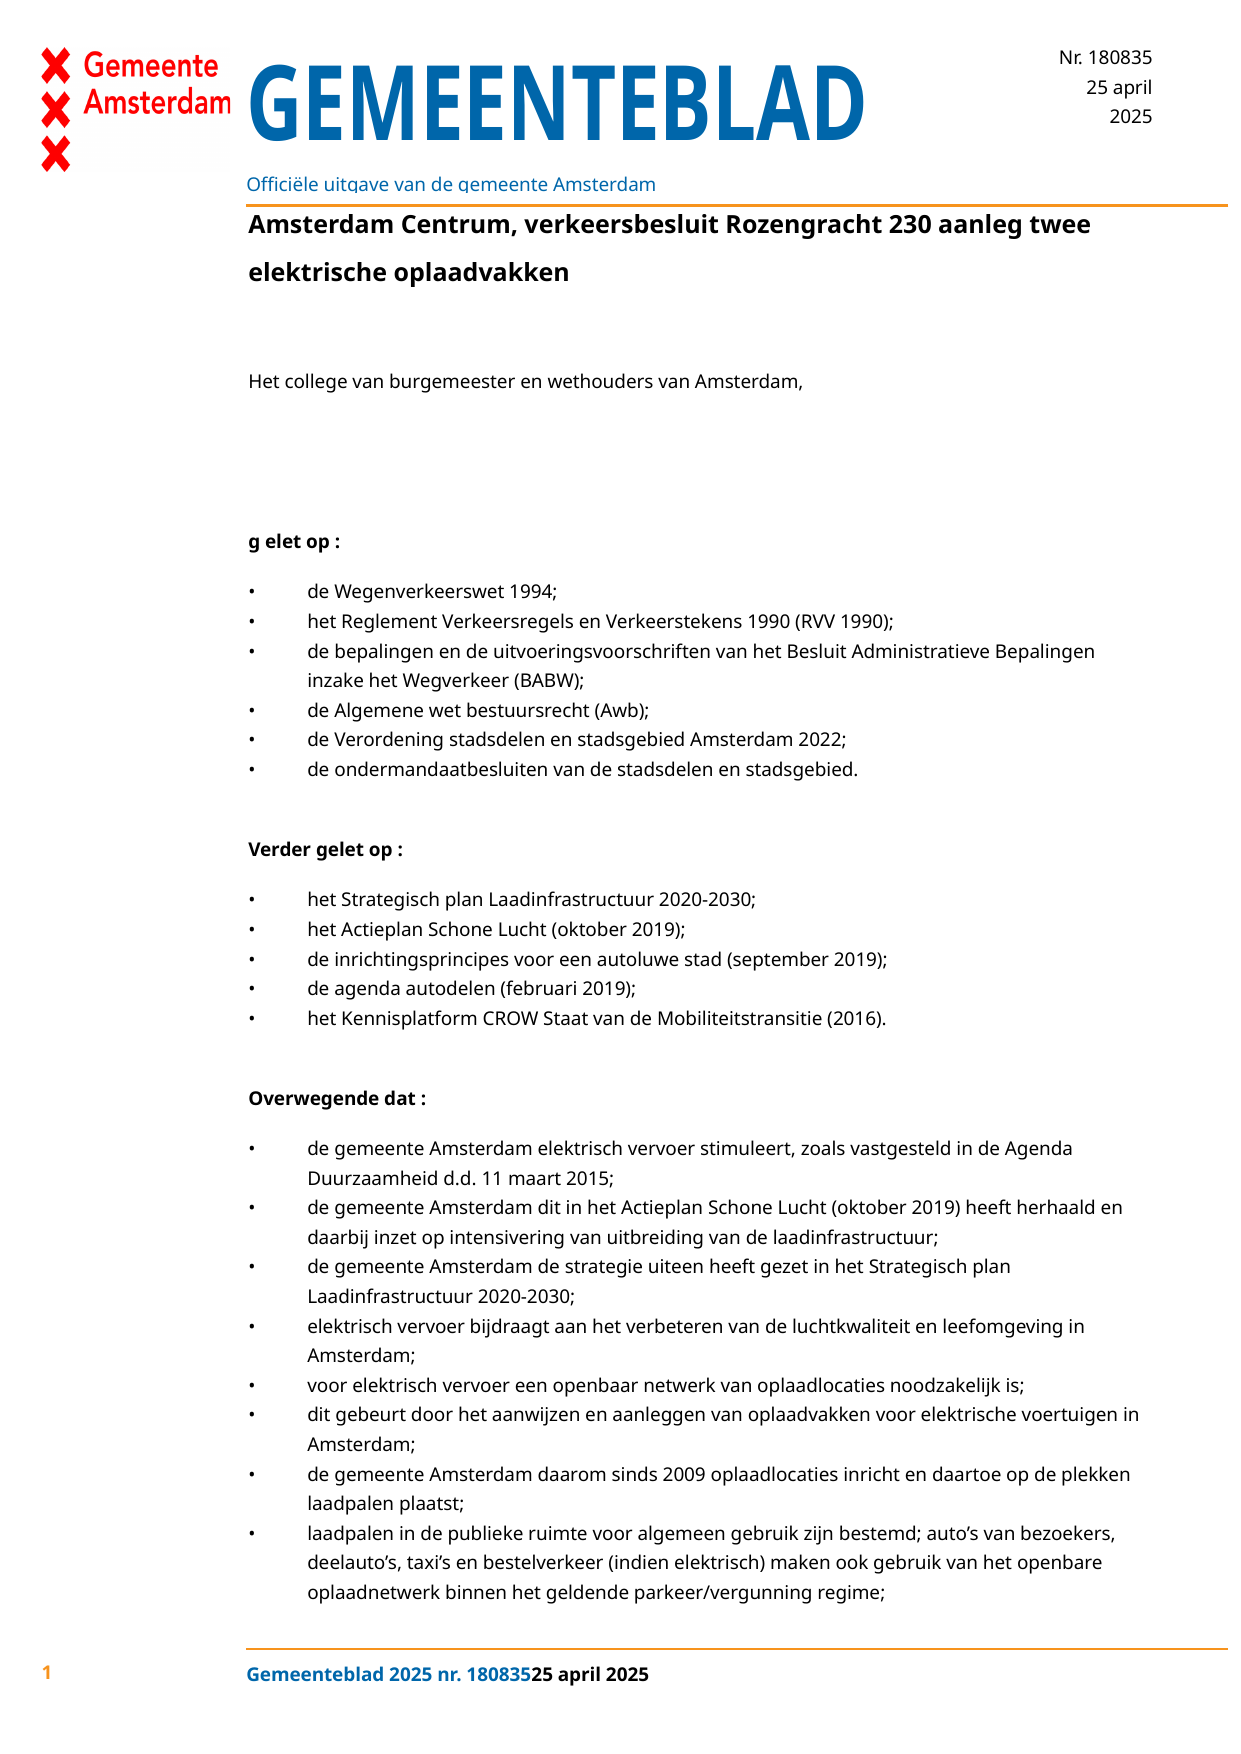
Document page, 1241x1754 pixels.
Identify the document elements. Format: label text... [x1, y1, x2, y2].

list het Strategisch plan Laadinfrastructuur 2020-2030; [248, 887, 1152, 912]
picture [41, 47, 231, 172]
list voor elektrisch vervoer een openbaar netwerk van oplaadlocaties noodzakelijk is; [248, 1372, 1152, 1398]
list het Actieplan Schone Lucht (oktober 2019); [248, 916, 1152, 942]
list de gemeente Amsterdam dit in het Actieplan Schone Lucht (oktober 2019) heeft herhaald en daarbij inzet op intensivering van uitbreiding van de laadinfrastructuur; [248, 1194, 1152, 1250]
text Overwegende dat : [248, 1085, 1152, 1111]
list elektrisch vervoer bijdraagt aan het verbeteren van de luchtkwaliteit en leefomgeving in Amsterdam; [248, 1313, 1152, 1368]
list de gemeente Amsterdam de strategie uiteen heeft gezet in het Strategisch plan Laadinfrastructuur 2020-2030; [248, 1254, 1152, 1309]
list de gemeente Amsterdam elektrisch vervoer stimuleert, zoals vastgesteld in de Agenda Duurzaamheid d.d. 11 maart 2015; [248, 1135, 1152, 1191]
text Verder gelet op : [248, 836, 1152, 862]
list het Reglement Verkeersregels en Verkeerstekens 1990 (RVV 1990); [248, 608, 1152, 634]
list de bepalingen en de uitvoeringsvoorschriften van het Besluit Administratieve Bepalingen inzake het Wegverkeer (BABW); [248, 638, 1152, 693]
list de Algemene wet bestuursrecht (Awb); [248, 697, 1152, 723]
list de Verordening stadsdelen en stadsgebied Amsterdam 2022; [248, 727, 1152, 752]
list dit gebeurt door het aanwijzen en aanleggen van oplaadvakken voor elektrische voertuigen in Amsterdam; [248, 1402, 1152, 1457]
list de gemeente Amsterdam daarom sinds 2009 oplaadlocaties inricht en daartoe op de plekken laadpalen plaatst; [248, 1461, 1152, 1516]
text Amsterdam Centrum, verkeersbesluit Rozengracht 230 aanleg twee elektrische oplaadvakken [248, 207, 1152, 288]
list het Kennisplatform CROW Staat van de Mobiliteitstransitie (2016). [248, 1005, 1152, 1031]
list de agenda autodelen (februari 2019); [248, 975, 1152, 1001]
list de Wegenverkeerswet 1994; [248, 579, 1152, 604]
text g elet op : [248, 528, 1152, 554]
list de inrichtingsprincipes voor een autoluwe stad (september 2019); [248, 946, 1152, 971]
text Het college van burgemeester en wethouders van Amsterdam, [248, 368, 1152, 394]
list laadpalen in de publieke ruimte voor algemeen gebruik zijn bestemd; auto’s van bezoekers, deelauto’s, taxi’s en bestelverkeer (indien elektrisch) maken ook gebruik van het openbare oplaadnetwerk binnen het geldende parkeer/vergunning regime; [248, 1520, 1152, 1605]
list de ondermandaatbesluiten van de stadsdelen en stadsgebied. [248, 756, 1152, 782]
